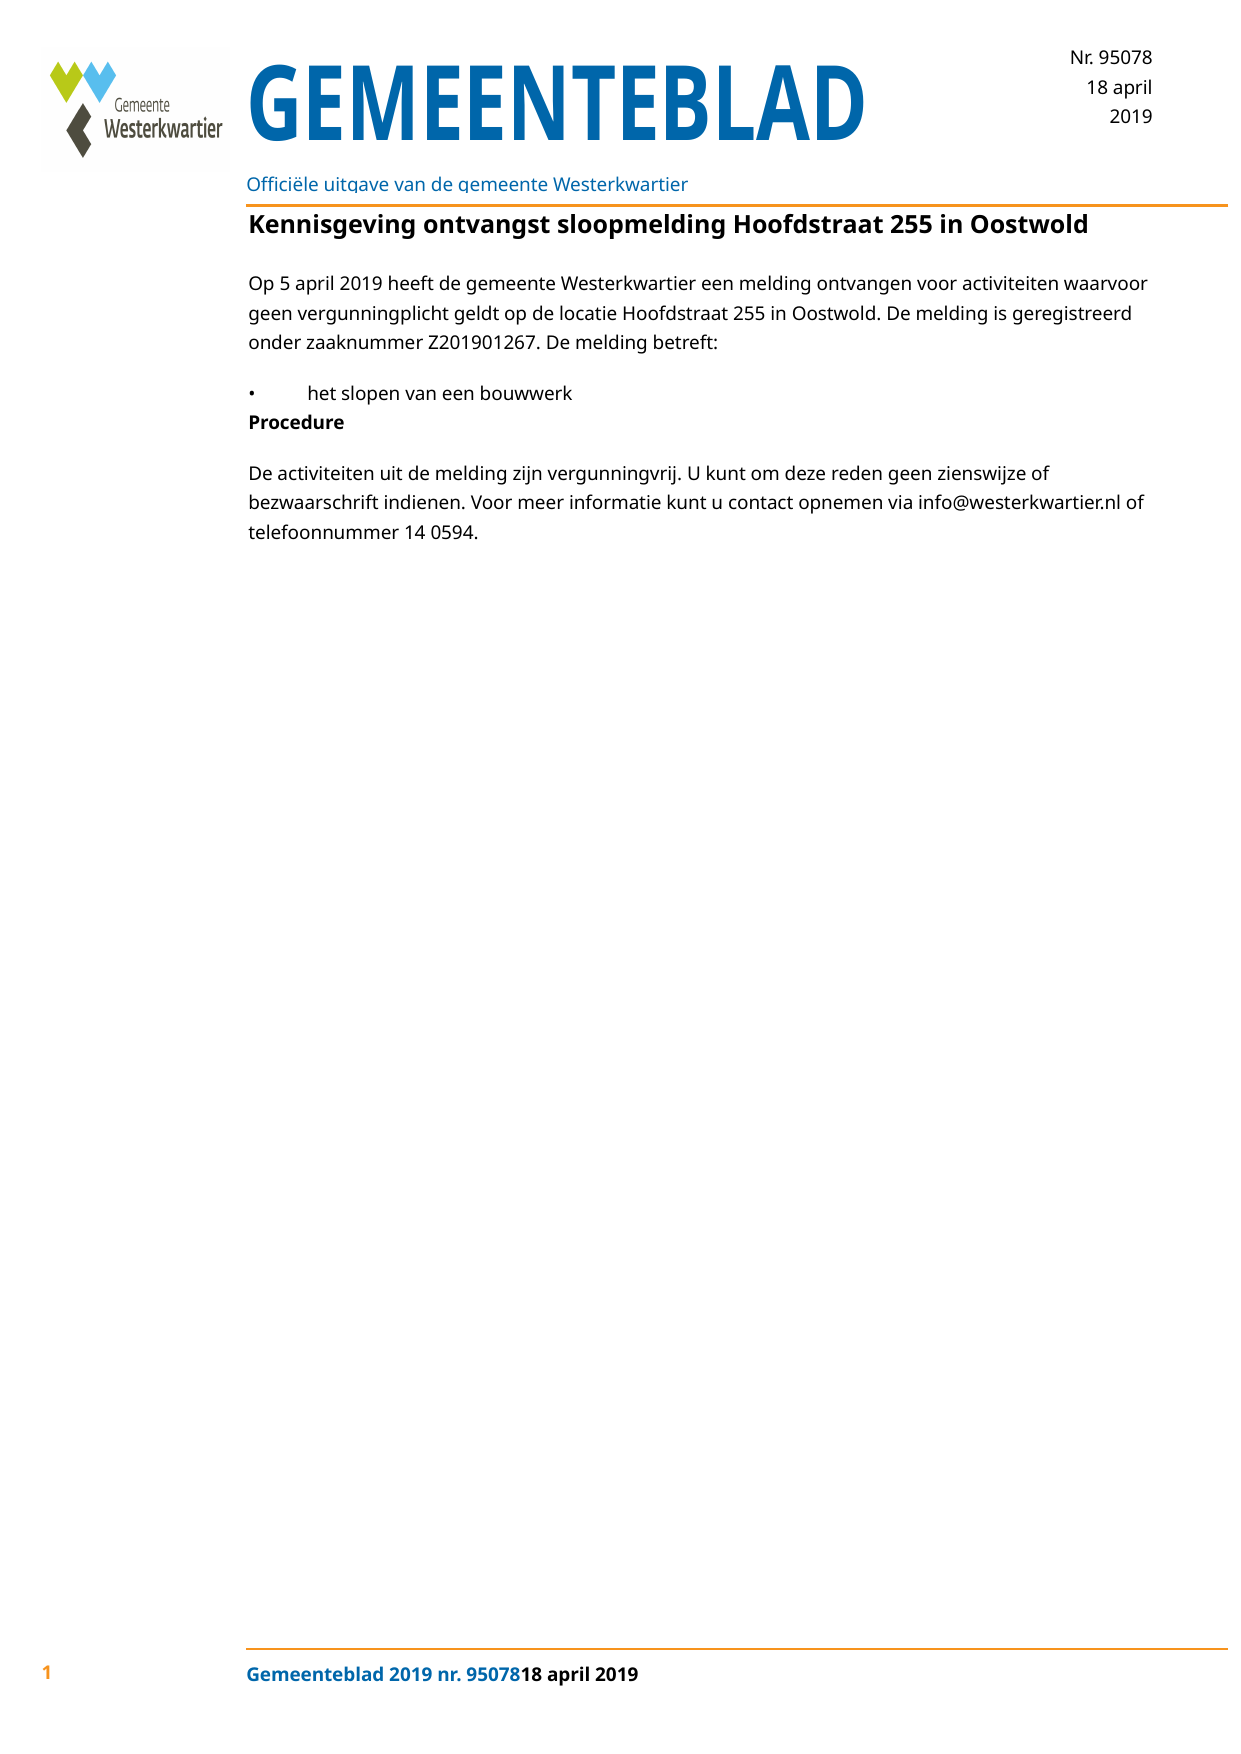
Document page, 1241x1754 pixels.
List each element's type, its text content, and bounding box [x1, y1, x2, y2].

text Kennisgeving ontvangst sloopmelding Hoofdstraat 255 in Oostwold [248, 207, 1152, 241]
list het slopen van een bouwwerk [248, 380, 1152, 406]
text Procedure [248, 409, 1152, 435]
picture [41, 47, 231, 172]
text De activiteiten uit de melding zijn vergunningvrij. U kunt om deze reden geen zienswijze of bezwaarschrift indienen. Voor meer informatie kunt u contact opnemen via info@westerkwartier.nl of telefoonnummer 14 0594. [248, 460, 1152, 545]
text Op 5 april 2019 heeft de gemeente Westerkwartier een melding ontvangen voor activiteiten waarvoor geen vergunningplicht geldt op de locatie Hoofdstraat 255 in Oostwold. De melding is geregistreerd onder zaaknummer Z201901267. De melding betreft: [248, 270, 1152, 355]
